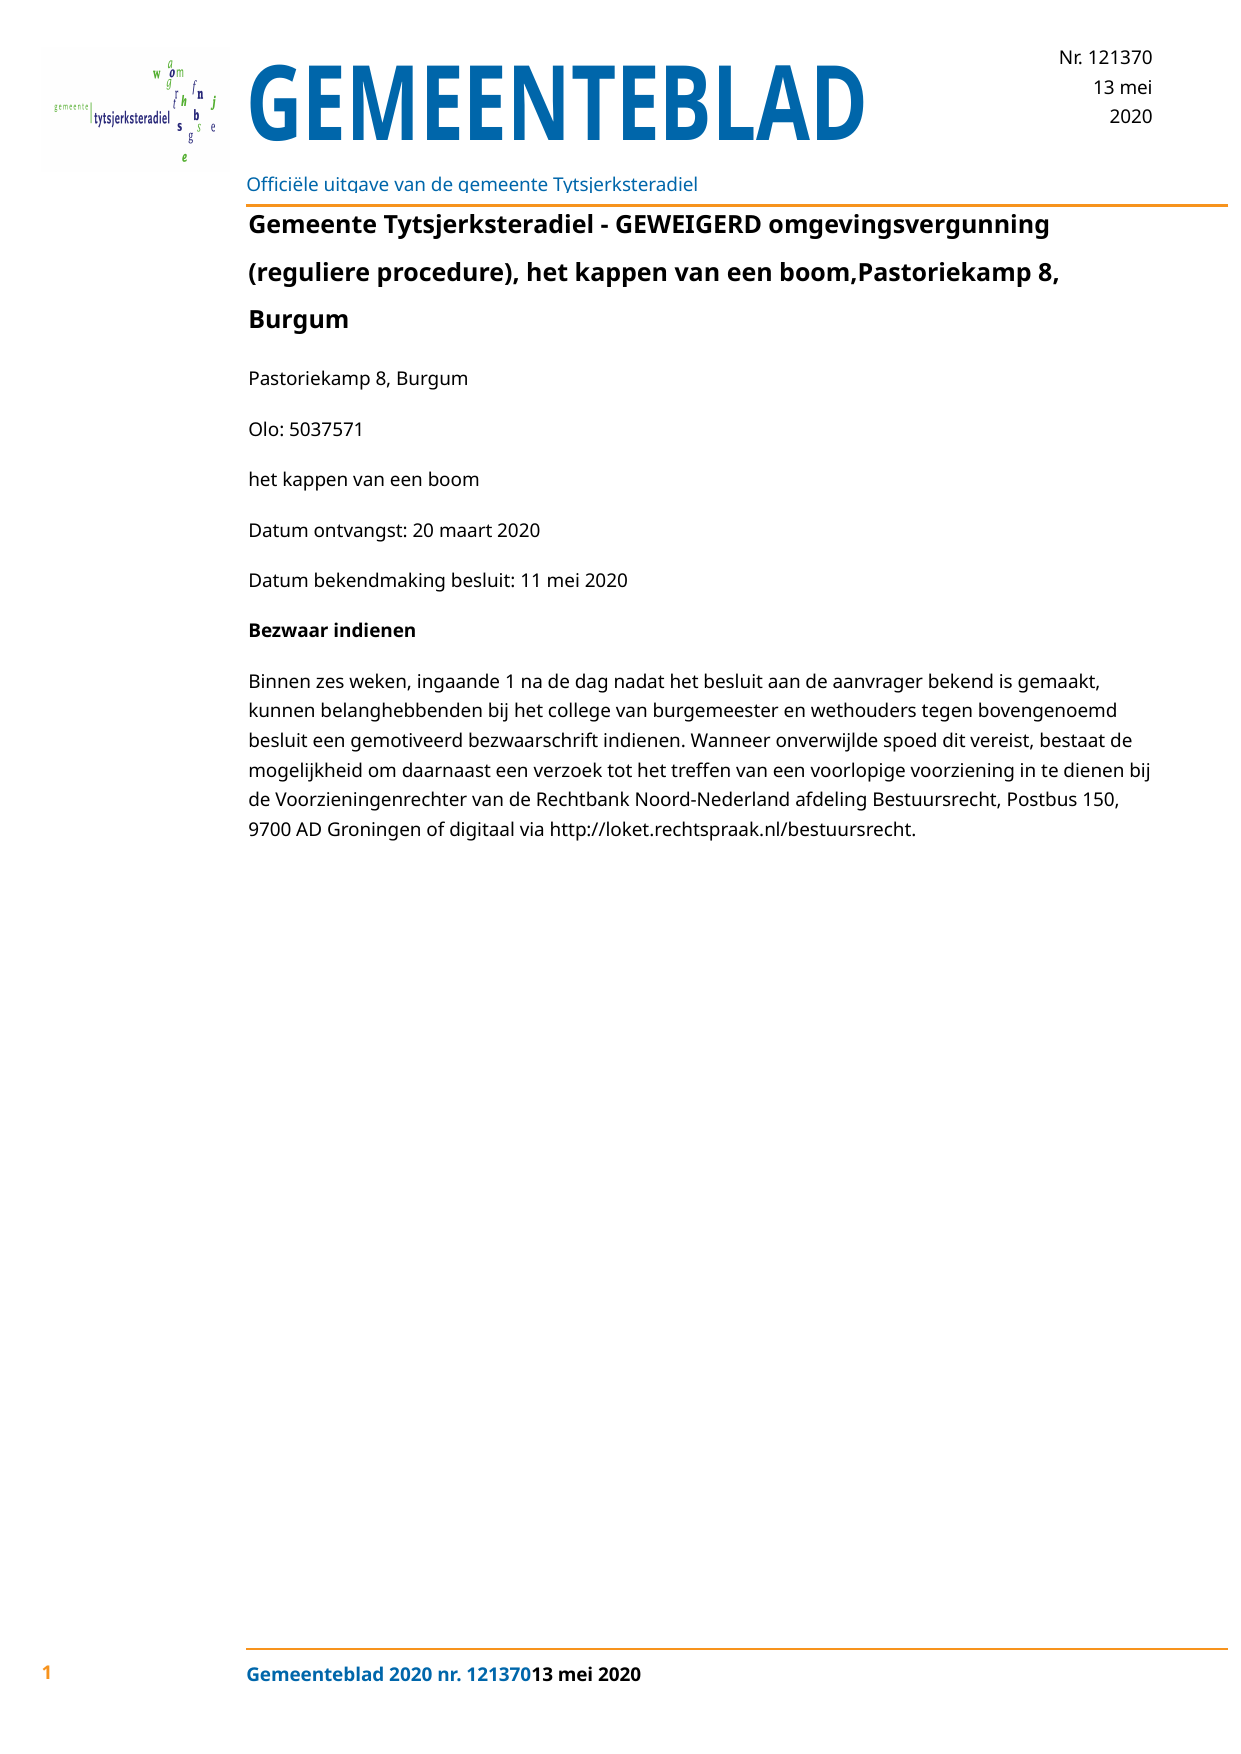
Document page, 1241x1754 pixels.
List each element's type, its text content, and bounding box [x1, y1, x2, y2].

text Gemeente Tytsjerksteradiel - GEWEIGERD omgevingsvergunning (reguliere procedure), het kappen van een boom,Pastoriekamp 8, Burgum [248, 207, 1152, 336]
text Olo: 5037571 [248, 416, 1152, 442]
picture [41, 47, 231, 172]
text Pastoriekamp 8, Burgum [248, 366, 1152, 391]
text Binnen zes weken, ingaande 1 na de dag nadat het besluit aan de aanvrager bekend is gemaakt, kunnen belanghebbenden bij het college van burgemeester en wethouders tegen bovengenoemd besluit een gemotiveerd bezwaarschrift indienen. Wanneer onverwijlde spoed dit vereist, bestaat de mogelijkheid om daarnaast een verzoek tot het treffen van een voorlopige voorziening in te dienen bij de Voorzieningenrechter van de Rechtbank Noord-Nederland afdeling Bestuursrecht, Postbus 150, 9700 AD Groningen of digitaal via http://loket.rechtspraak.nl/bestuursrecht. [248, 668, 1152, 842]
text het kappen van een boom [248, 466, 1152, 492]
text Datum bekendmaking besluit: 11 mei 2020 [248, 567, 1152, 593]
text Datum ontvangst: 20 maart 2020 [248, 517, 1152, 542]
text Bezwaar indienen [248, 618, 1152, 643]
